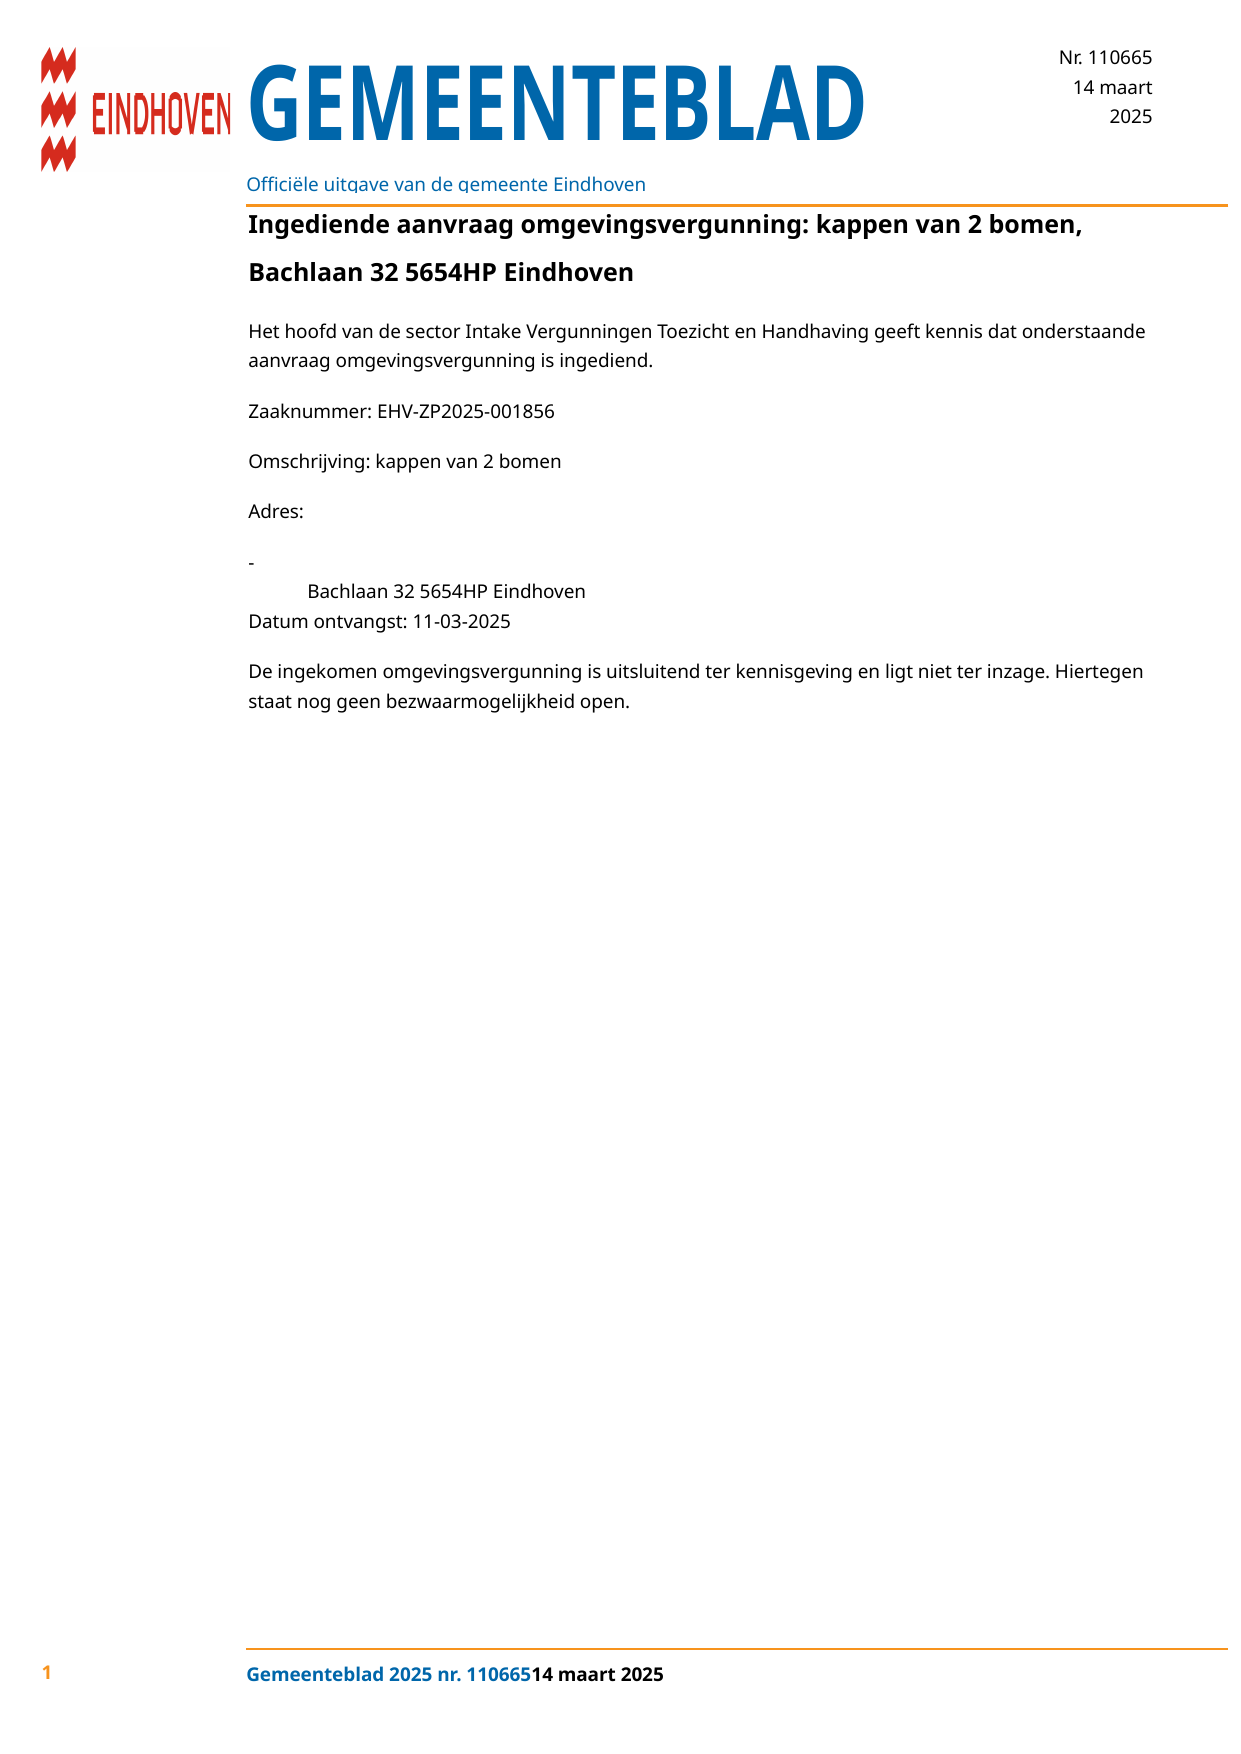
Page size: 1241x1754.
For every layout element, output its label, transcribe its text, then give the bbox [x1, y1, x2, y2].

picture [41, 47, 231, 172]
list Bachlaan 32 5654HP Eindhoven [248, 579, 1152, 604]
text Adres: [248, 499, 1152, 524]
text Omschrijving: kappen van 2 bomen [248, 448, 1152, 474]
text Datum ontvangst: 11-03-2025 [248, 608, 1152, 634]
text Het hoofd van de sector Intake Vergunningen Toezicht en Handhaving geeft kennis dat onderstaande aanvraag omgevingsvergunning is ingediend. [248, 318, 1152, 373]
text De ingekomen omgevingsvergunning is uitsluitend ter kennisgeving en ligt niet ter inzage. Hiertegen staat nog geen bezwaarmogelijkheid open. [248, 659, 1152, 714]
text Zaaknummer: EHV-ZP2025-001856 [248, 398, 1152, 424]
text Ingediende aanvraag omgevingsvergunning: kappen van 2 bomen, Bachlaan 32 5654HP Eindhoven [248, 207, 1152, 288]
